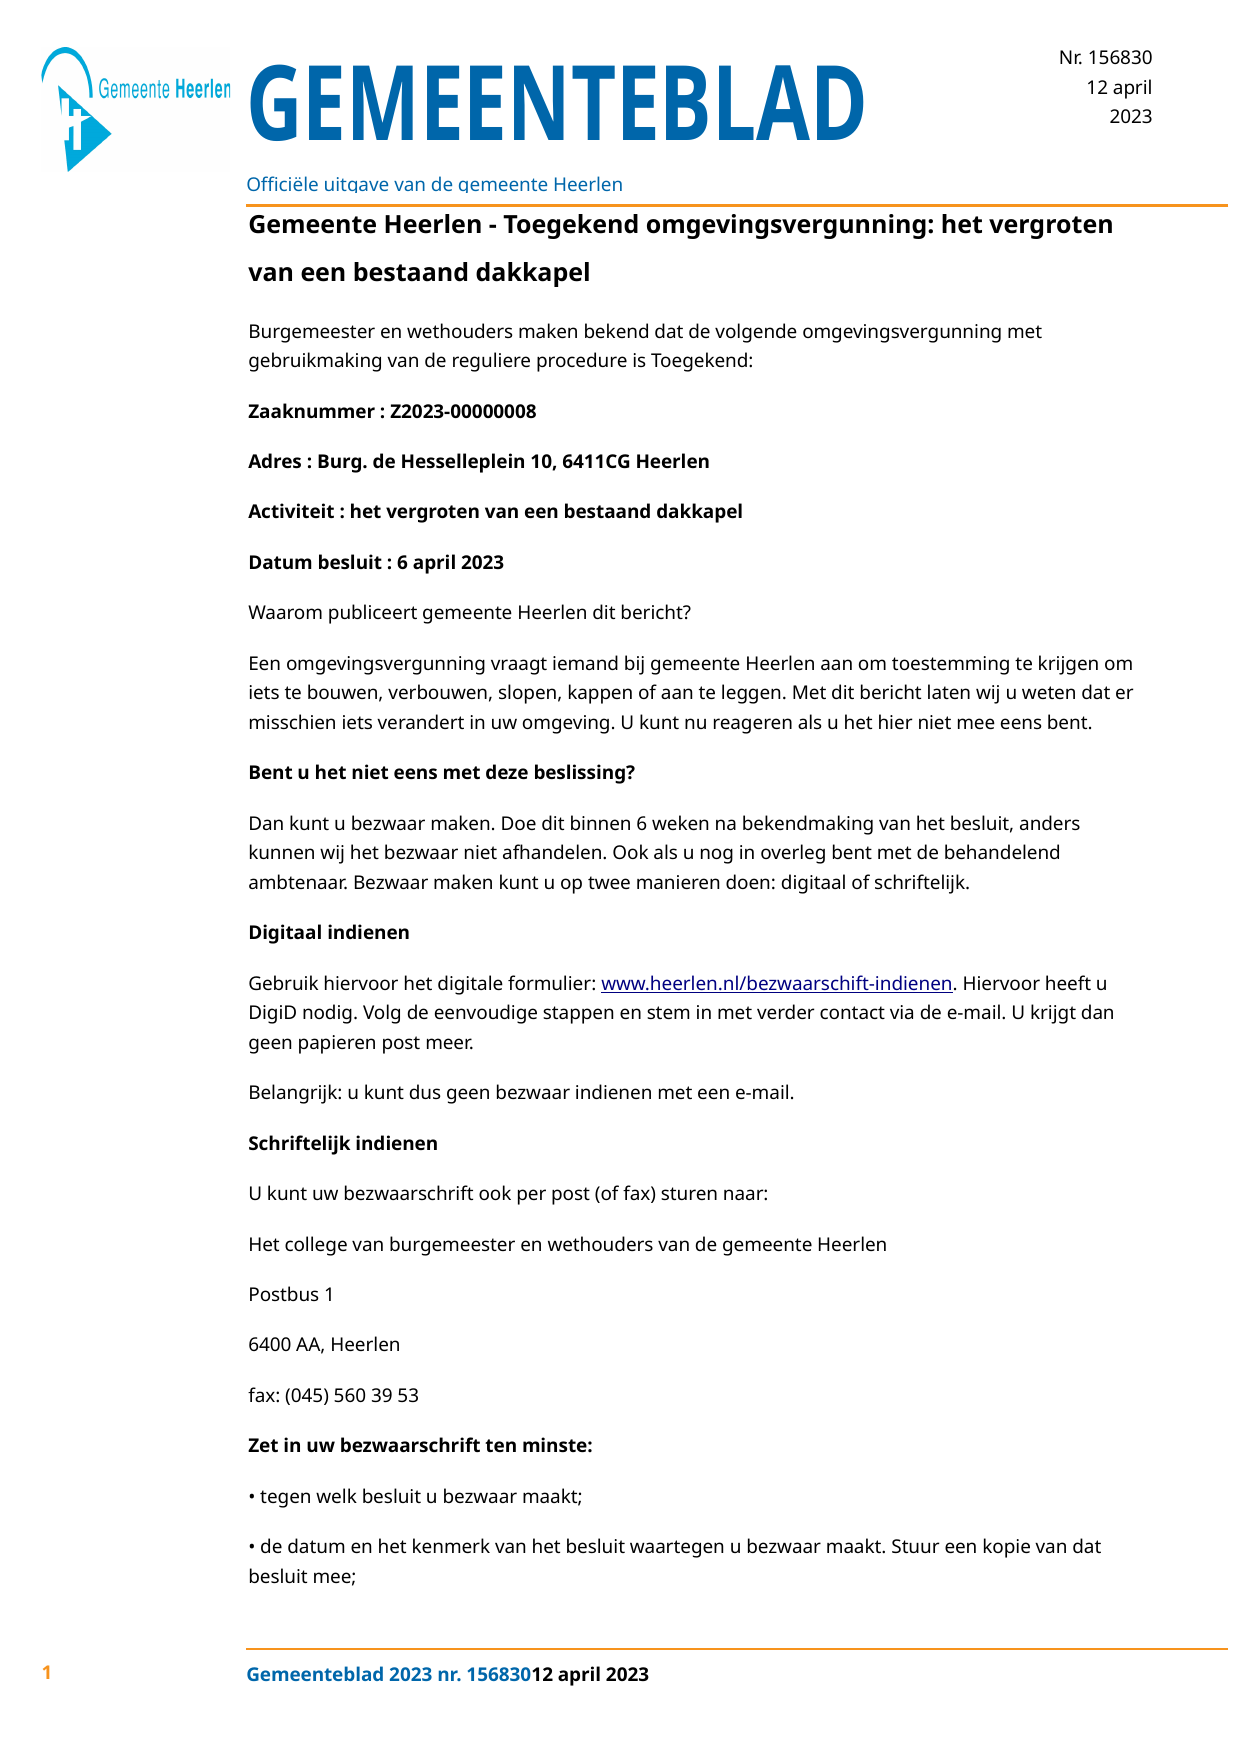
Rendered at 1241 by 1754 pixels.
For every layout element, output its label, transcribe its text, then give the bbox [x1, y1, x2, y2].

picture [41, 47, 59, 70]
text Een omgevingsvergunning vraagt iemand bij gemeente Heerlen aan om toestemming te krijgen om iets te bouwen, verbouwen, slopen, kappen of aan te leggen. Met dit bericht laten wij u weten dat er misschien iets verandert in uw omgeving. U kunt nu reageren als u het hier niet mee eens bent. [248, 650, 1152, 735]
text Datum besluit : 6 april 2023 [248, 549, 1152, 575]
text Zet in uw bezwaarschrift ten minste: [248, 1432, 1152, 1458]
text Burgemeester en wethouders maken bekend dat de volgende omgevingsvergunning met gebruikmaking van de reguliere procedure is Toegekend: [248, 318, 1152, 373]
text Activiteit : het vergroten van een bestaand dakkapel [248, 499, 1152, 524]
text Gebruik hiervoor het digitale formulier: www.heerlen.nl/bezwaarschift-indienen. Hiervoor heeft u DigiD nodig. Volg de eenvoudige stappen en stem in met verder contact via de e-mail. U krijgt dan geen papieren post meer. [248, 970, 1152, 1055]
text Belangrijk: u kunt dus geen bezwaar indienen met een e-mail. [248, 1079, 1152, 1105]
text fax: (045) 560 39 53 [248, 1382, 1152, 1408]
text Gemeente Heerlen - Toegekend omgevingsvergunning: het vergroten van een bestaand dakkapel [248, 207, 1152, 288]
text • tegen welk besluit u bezwaar maakt; [248, 1483, 1152, 1509]
picture [41, 47, 231, 172]
text Adres : Burg. de Hesselleplein 10, 6411CG Heerlen [248, 448, 1152, 474]
text 6400 AA, Heerlen [248, 1332, 1152, 1357]
text Dan kunt u bezwaar maken. Doe dit binnen 6 weken na bekendmaking van het besluit, anders kunnen wij het bezwaar niet afhandelen. Ook als u nog in overleg bent met de behandelend ambtenaar. Bezwaar maken kunt u op twee manieren doen: digitaal of schriftelijk. [248, 810, 1152, 895]
text Het college van burgemeester en wethouders van de gemeente Heerlen [248, 1231, 1152, 1257]
text Bent u het niet eens met deze beslissing? [248, 759, 1152, 785]
text Zaaknummer : Z2023-00000008 [248, 398, 1152, 424]
text • de datum en het kenmerk van het besluit waartegen u bezwaar maakt. Stuur een kopie van dat besluit mee; [248, 1533, 1152, 1589]
text U kunt uw bezwaarschrift ook per post (of fax) sturen naar: [248, 1180, 1152, 1206]
text Digitaal indienen [248, 919, 1152, 945]
text Waarom publiceert gemeente Heerlen dit bericht? [248, 599, 1152, 625]
text Postbus 1 [248, 1281, 1152, 1307]
text Schriftelijk indienen [248, 1130, 1152, 1156]
